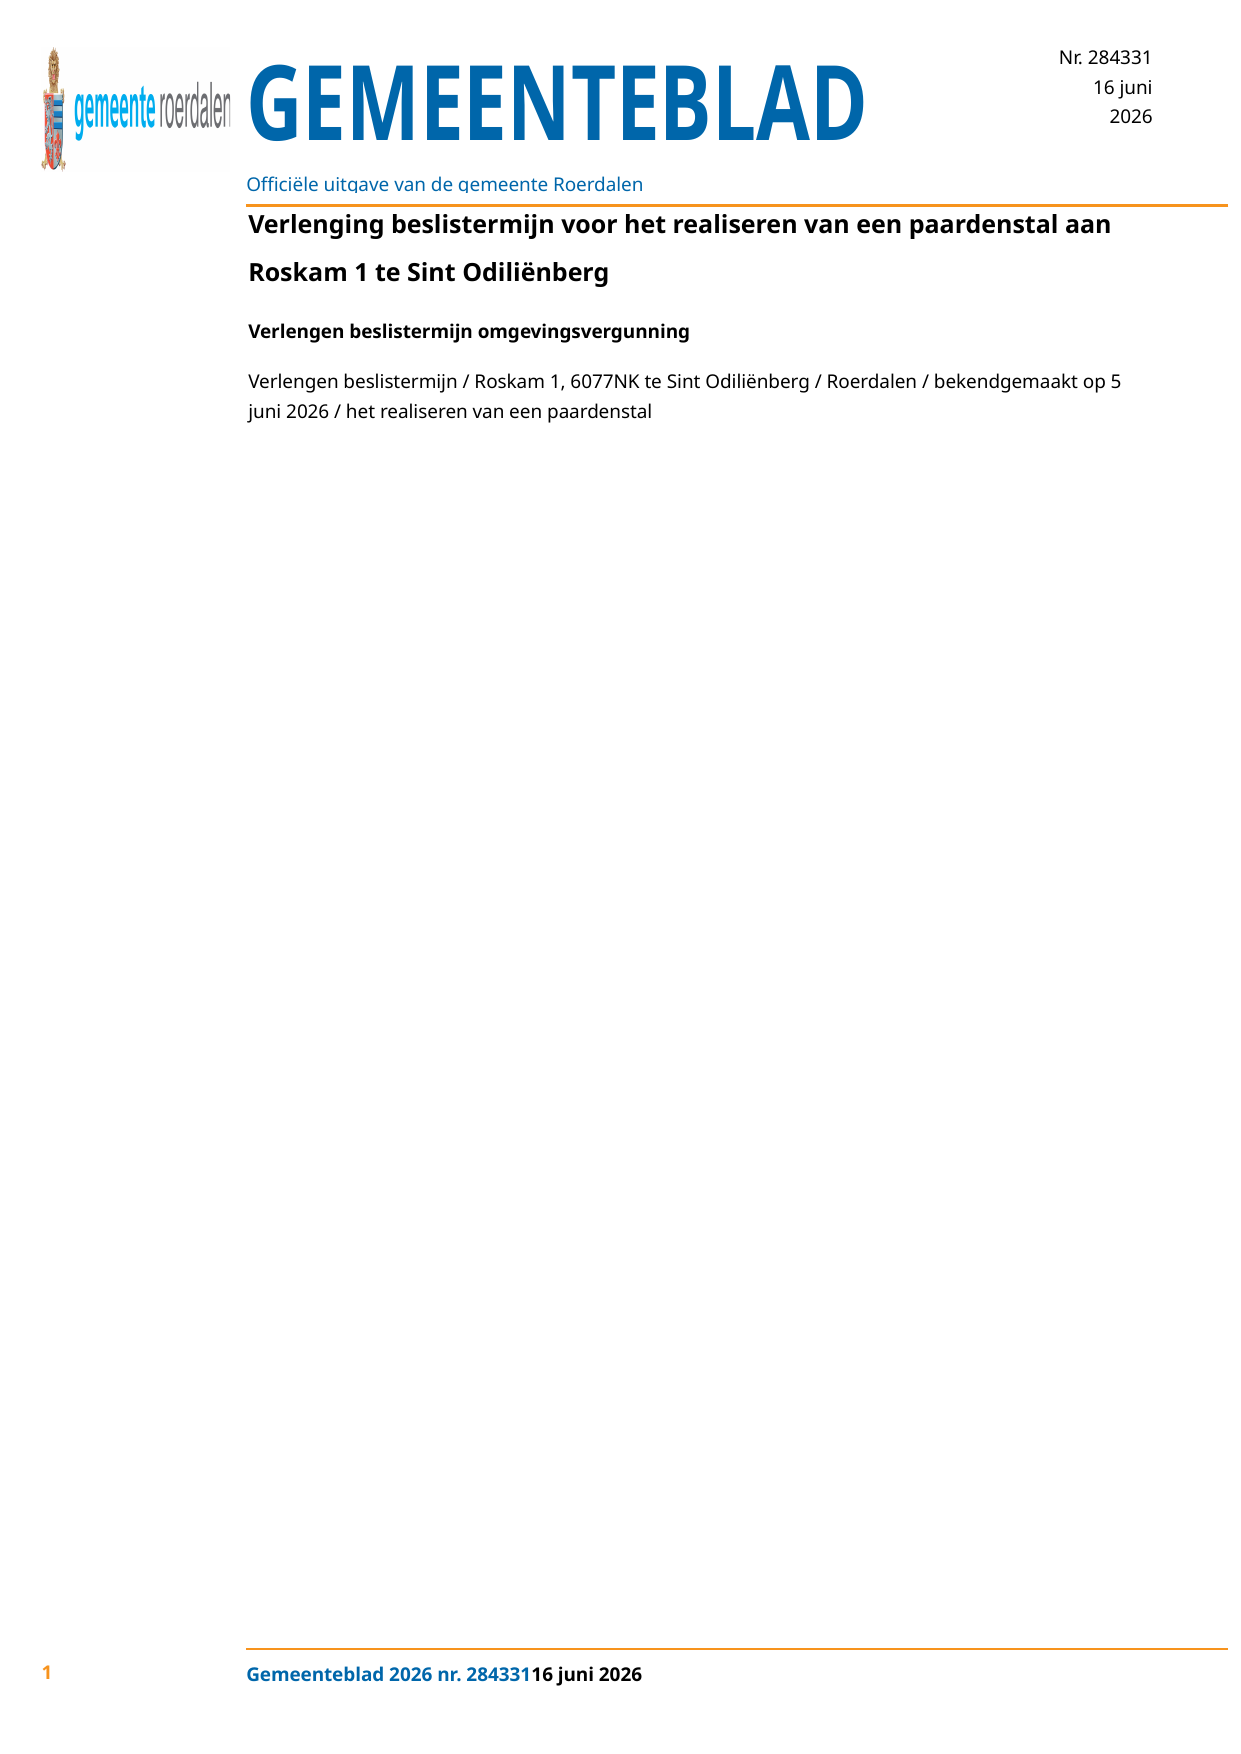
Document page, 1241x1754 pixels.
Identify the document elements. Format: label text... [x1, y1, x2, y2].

text Verlengen beslistermijn / Roskam 1, 6077NK te Sint Odiliënberg / Roerdalen / bekendgemaakt op 5 juni 2026 / het realiseren van een paardenstal [248, 368, 1152, 424]
text Verlenging beslistermijn voor het realiseren van een paardenstal aan Roskam 1 te Sint Odiliënberg [248, 207, 1152, 288]
picture [41, 47, 231, 172]
text Verlengen beslistermijn omgevingsvergunning [248, 318, 1152, 344]
